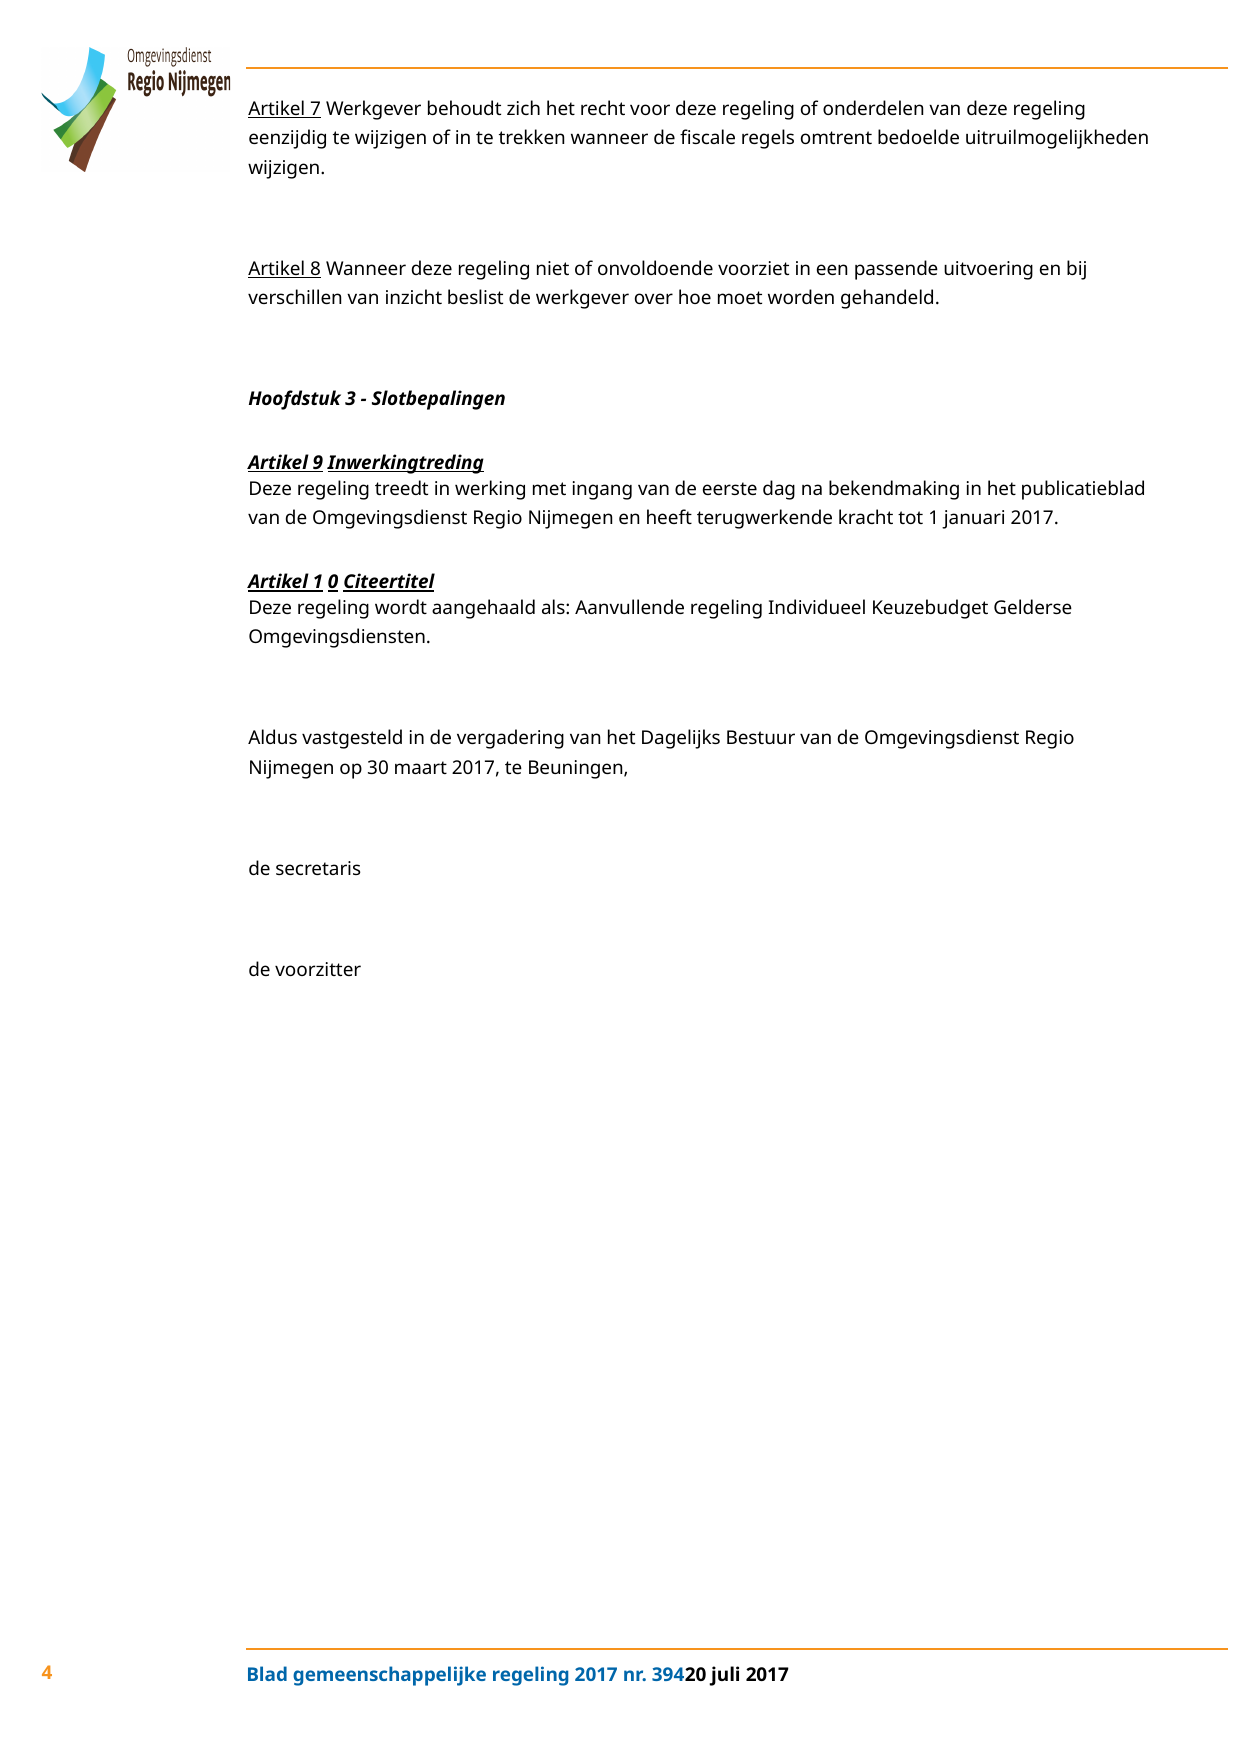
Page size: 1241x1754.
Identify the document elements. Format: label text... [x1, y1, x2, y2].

text Hoofdstuk 3 - Slotbepalingen [248, 385, 1152, 411]
text Artikel 1 0 Citeertitel [248, 568, 1152, 594]
text Artikel 8 Wanneer deze regeling niet of onvoldoende voorziet in een passende uitvoering en bij verschillen van inzicht beslist de werkgever over hoe moet worden gehandeld. [248, 255, 1152, 310]
text Deze regeling wordt aangehaald als: Aanvullende regeling Individueel Keuzebudget Gelderse Omgevingsdiensten. [248, 594, 1152, 649]
text Artikel 9 Inwerkingtreding [248, 449, 1152, 475]
text Aldus vastgesteld in de vergadering van het Dagelijks Bestuur van de Omgevingsdienst Regio Nijmegen op 30 maart 2017, te Beuningen, [248, 724, 1152, 780]
text de secretaris [248, 855, 1152, 881]
text de voorzitter [248, 956, 1152, 982]
text Artikel 7 Werkgever behoudt zich het recht voor deze regeling of onderdelen van deze regeling eenzijdig te wijzigen of in te trekken wanneer de fiscale regels omtrent bedoelde uitruilmogelijkheden wijzigen. [248, 95, 1152, 180]
text Deze regeling treedt in werking met ingang van de eerste dag na bekendmaking in het publicatieblad van de Omgevingsdienst Regio Nijmegen en heeft terugwerkende kracht tot 1 januari 2017. [248, 475, 1152, 530]
picture [41, 47, 231, 172]
